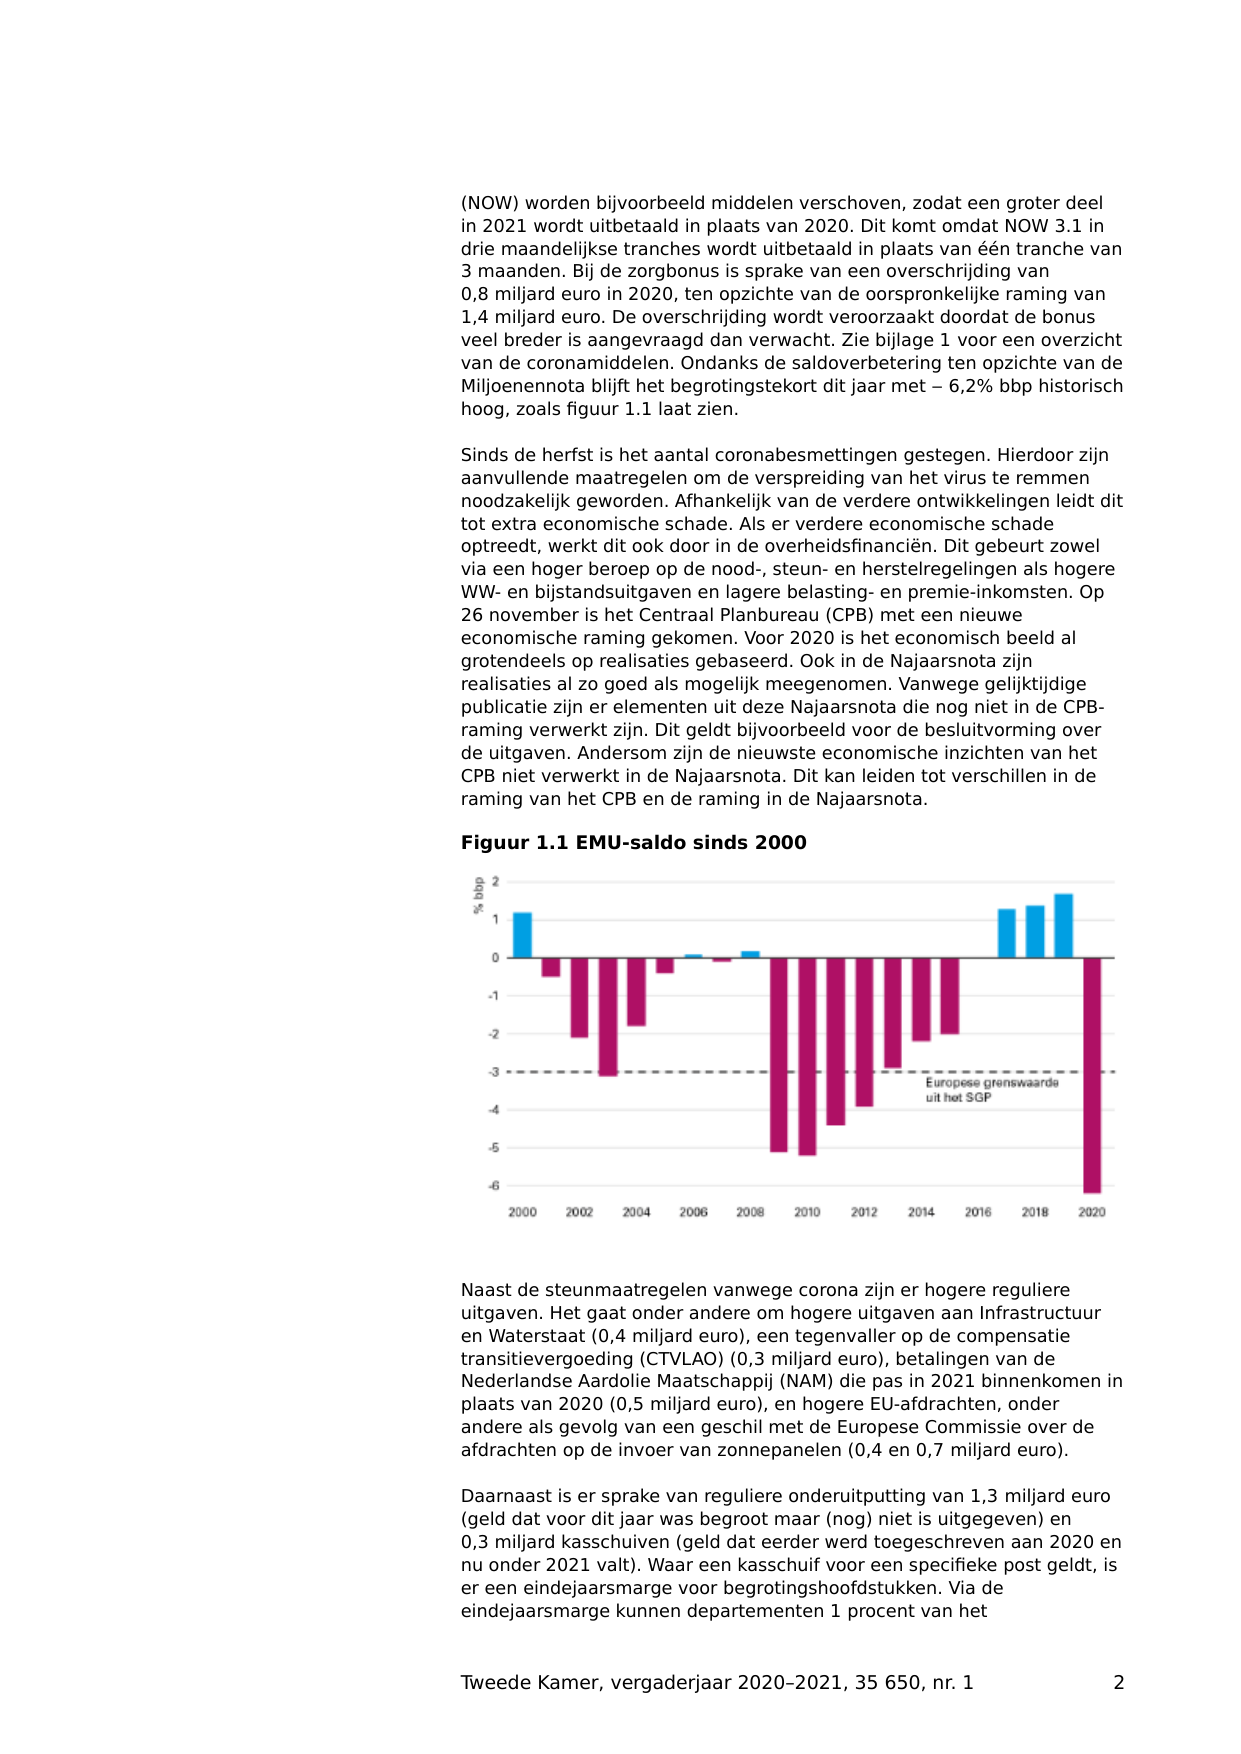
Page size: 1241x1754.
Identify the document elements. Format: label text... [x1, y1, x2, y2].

text Daarnaast is er sprake van reguliere onderuitputting van 1,3 miljard euro (geld dat voor dit jaar was begroot maar (nog) niet is uitgegeven) en 0,3 miljard kasschuiven (geld dat eerder werd toegeschreven aan 2020 en nu onder 2021 valt). Waar een kasschuif voor een specifieke post geldt, is er een eindejaarsmarge voor begrotingshoofdstukken. Via de eindejaarsmarge kunnen departementen 1 procent van het [461, 1484, 1125, 1622]
text Naast de steunmaatregelen vanwege corona zijn er hogere reguliere uitgaven. Het gaat onder andere om hogere uitgaven aan Infrastructuur en Waterstaat (0,4 miljard euro), een tegenvaller op de compensatie transitievergoeding (CTVLAO) (0,3 miljard euro), betalingen van de Nederlandse Aardolie Maatschappij (NAM) die pas in 2021 binnenkomen in plaats van 2020 (0,5 miljard euro), en hogere EU-afdrachten, onder andere als gevolg van een geschil met de Europese Commissie over de afdrachten op de invoer van zonnepanelen (0,4 en 0,7 miljard euro). [461, 1278, 1125, 1461]
text (NOW) worden bijvoorbeeld middelen verschoven, zodat een groter deel in 2021 wordt uitbetaald in plaats van 2020. Dit komt omdat NOW 3.1 in drie maandelijkse tranches wordt uitbetaald in plaats van één tranche van 3 maanden. Bij de zorgbonus is sprake van een overschrijding van 0,8 miljard euro in 2020, ten opzichte van de oorspronkelijke raming van 1,4 miljard euro. De overschrijding wordt veroorzaakt doordat de bonus veel breder is aangevraagd dan verwacht. Zie bijlage 1 voor een overzicht van de coronamiddelen. Ondanks de saldoverbetering ten opzichte van de Miljoenennota blijft het begrotingstekort dit jaar met ‒ 6,2% bbp historisch hoog, zoals figuur 1.1 laat zien. [461, 191, 1125, 420]
title Figuur 1.1 EMU-saldo sinds 2000 [461, 832, 1125, 854]
text Sinds de herfst is het aantal coronabesmettingen gestegen. Hierdoor zijn aanvullende maatregelen om de verspreiding van het virus te remmen noodzakelijk geworden. Afhankelijk van de verdere ontwikkelingen leidt dit tot extra economische schade. Als er verdere economische schade optreedt, werkt dit ook door in de overheidsfinanciën. Dit gebeurt zowel via een hoger beroep op de nood-, steun- en herstelregelingen als hogere WW- en bijstandsuitgaven en lagere belasting- en premie-inkomsten. Op 26 november is het Centraal Planbureau (CPB) met een nieuwe economische raming gekomen. Voor 2020 is het economisch beeld al grotendeels op realisaties gebaseerd. Ook in de Najaarsnota zijn realisaties al zo goed als mogelijk meegenomen. Vanwege gelijktijdige publicatie zijn er elementen uit deze Najaarsnota die nog niet in de CPB-raming verwerkt zijn. Dit geldt bijvoorbeeld voor de besluitvorming over de uitgaven. Andersom zijn de nieuwste economische inzichten van het CPB niet verwerkt in de Najaarsnota. Dit kan leiden tot verschillen in de raming van het CPB en de raming in de Najaarsnota. [461, 443, 1125, 809]
